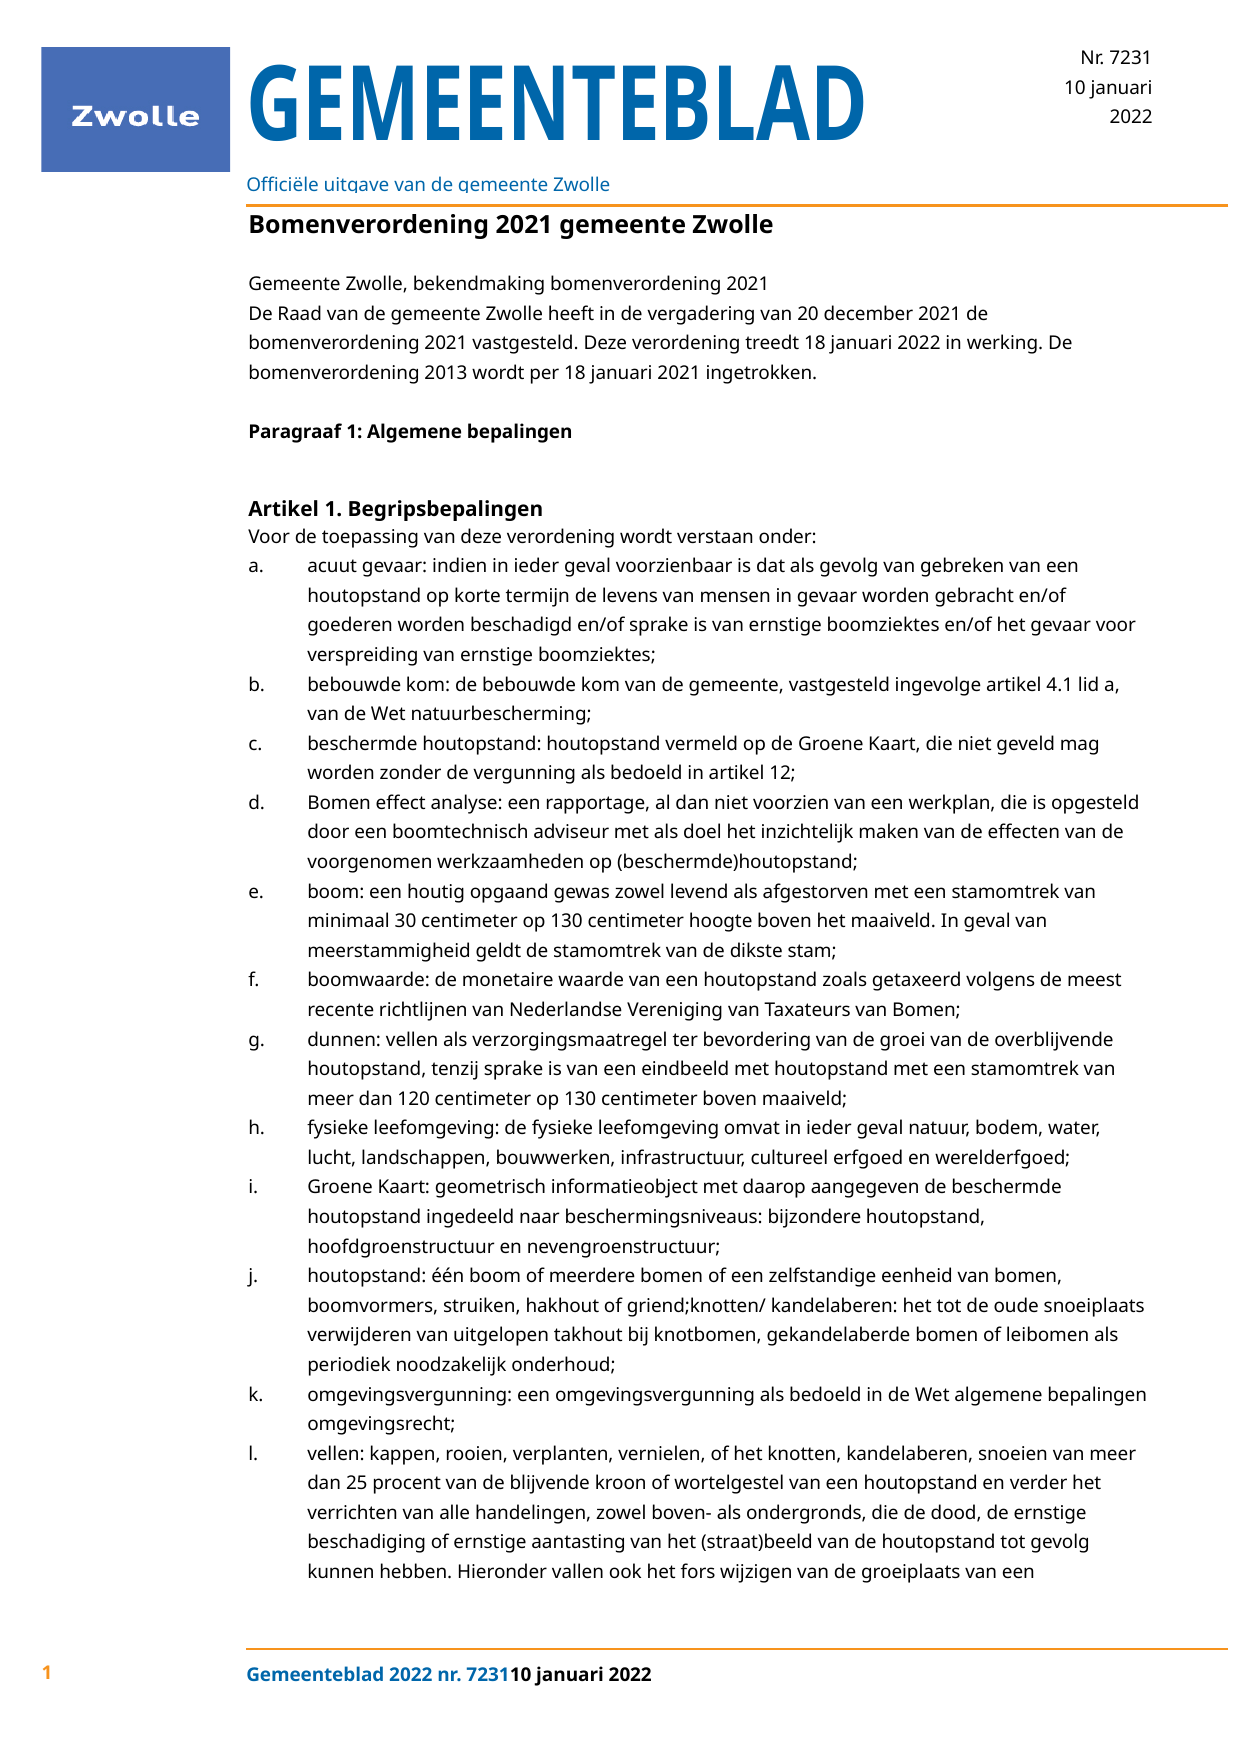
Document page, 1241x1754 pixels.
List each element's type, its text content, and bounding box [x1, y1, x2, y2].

text De Raad van de gemeente Zwolle heeft in de vergadering van 20 december 2021 de bomenverordening 2021 vastgesteld. Deze verordening treedt 18 januari 2022 in werking. De bomenverordening 2013 wordt per 18 januari 2021 ingetrokken. [248, 300, 1152, 385]
list bebouwde kom: de bebouwde kom van de gemeente, vastgesteld ingevolge artikel 4.1 lid a, van de Wet natuurbescherming; [248, 671, 1152, 726]
list beschermde houtopstand: houtopstand vermeld op de Groene Kaart, die niet geveld mag worden zonder de vergunning als bedoeld in artikel 12; [248, 730, 1152, 785]
text Artikel 1. Begripsbepalingen [248, 494, 1152, 523]
text Voor de toepassing van deze verordening wordt verstaan onder: [248, 523, 1152, 548]
list boomwaarde: de monetaire waarde van een houtopstand zoals getaxeerd volgens de meest recente richtlijnen van Nederlandse Vereniging van Taxateurs van Bomen; [248, 967, 1152, 1022]
list vellen: kappen, rooien, verplanten, vernielen, of het knotten, kandelaberen, snoeien van meer dan 25 procent van de blijvende kroon of wortelgestel van een houtopstand en verder het verrichten van alle handelingen, zowel boven- als ondergronds, die de dood, de ernstige beschadiging of ernstige aantasting van het (straat)beeld van de houtopstand tot gevolg kunnen hebben. Hieronder vallen ook het fors wijzigen van de groeiplaats van een [248, 1440, 1152, 1584]
list acuut gevaar: indien in ieder geval voorzienbaar is dat als gevolg van gebreken van een houtopstand op korte termijn de levens van mensen in gevaar worden gebracht en/of goederen worden beschadigd en/of sprake is van ernstige boomziektes en/of het gevaar voor verspreiding van ernstige boomziektes; [248, 552, 1152, 667]
picture [41, 47, 231, 172]
text Bomenverordening 2021 gemeente Zwolle [248, 207, 1152, 241]
text Gemeente Zwolle, bekendmaking bomenverordening 2021 [248, 270, 1152, 296]
list omgevingsvergunning: een omgevingsvergunning als bedoeld in de Wet algemene bepalingen omgevingsrecht; [248, 1381, 1152, 1436]
list dunnen: vellen als verzorgingsmaatregel ter bevordering van de groei van de overblijvende houtopstand, tenzij sprake is van een eindbeeld met houtopstand met een stamomtrek van meer dan 120 centimeter op 130 centimeter boven maaiveld; [248, 1026, 1152, 1111]
list Groene Kaart: geometrisch informatieobject met daarop aangegeven de beschermde houtopstand ingedeeld naar beschermingsniveaus: bijzondere houtopstand, hoofdgroenstructuur en nevengroenstructuur; [248, 1174, 1152, 1258]
list fysieke leefomgeving: de fysieke leefomgeving omvat in ieder geval natuur, bodem, water, lucht, landschappen, bouwwerken, infrastructuur, cultureel erfgoed en werelderfgoed; [248, 1114, 1152, 1170]
text Paragraaf 1: Algemene bepalingen [248, 418, 1152, 444]
list houtopstand: één boom of meerdere bomen of een zelfstandige eenheid van bomen, boomvormers, struiken, hakhout of griend;knotten/ kandelaberen: het tot de oude snoeiplaats verwijderen van uitgelopen takhout bij knotbomen, gekandelaberde bomen of leibomen als periodiek noodzakelijk onderhoud; [248, 1262, 1152, 1377]
list boom: een houtig opgaand gewas zowel levend als afgestorven met een stamomtrek van minimaal 30 centimeter op 130 centimeter hoogte boven het maaiveld. In geval van meerstammigheid geldt de stamomtrek van de dikste stam; [248, 878, 1152, 963]
list Bomen effect analyse: een rapportage, al dan niet voorzien van een werkplan, die is opgesteld door een boomtechnisch adviseur met als doel het inzichtelijk maken van de effecten van de voorgenomen werkzaamheden op (beschermde)houtopstand; [248, 789, 1152, 874]
